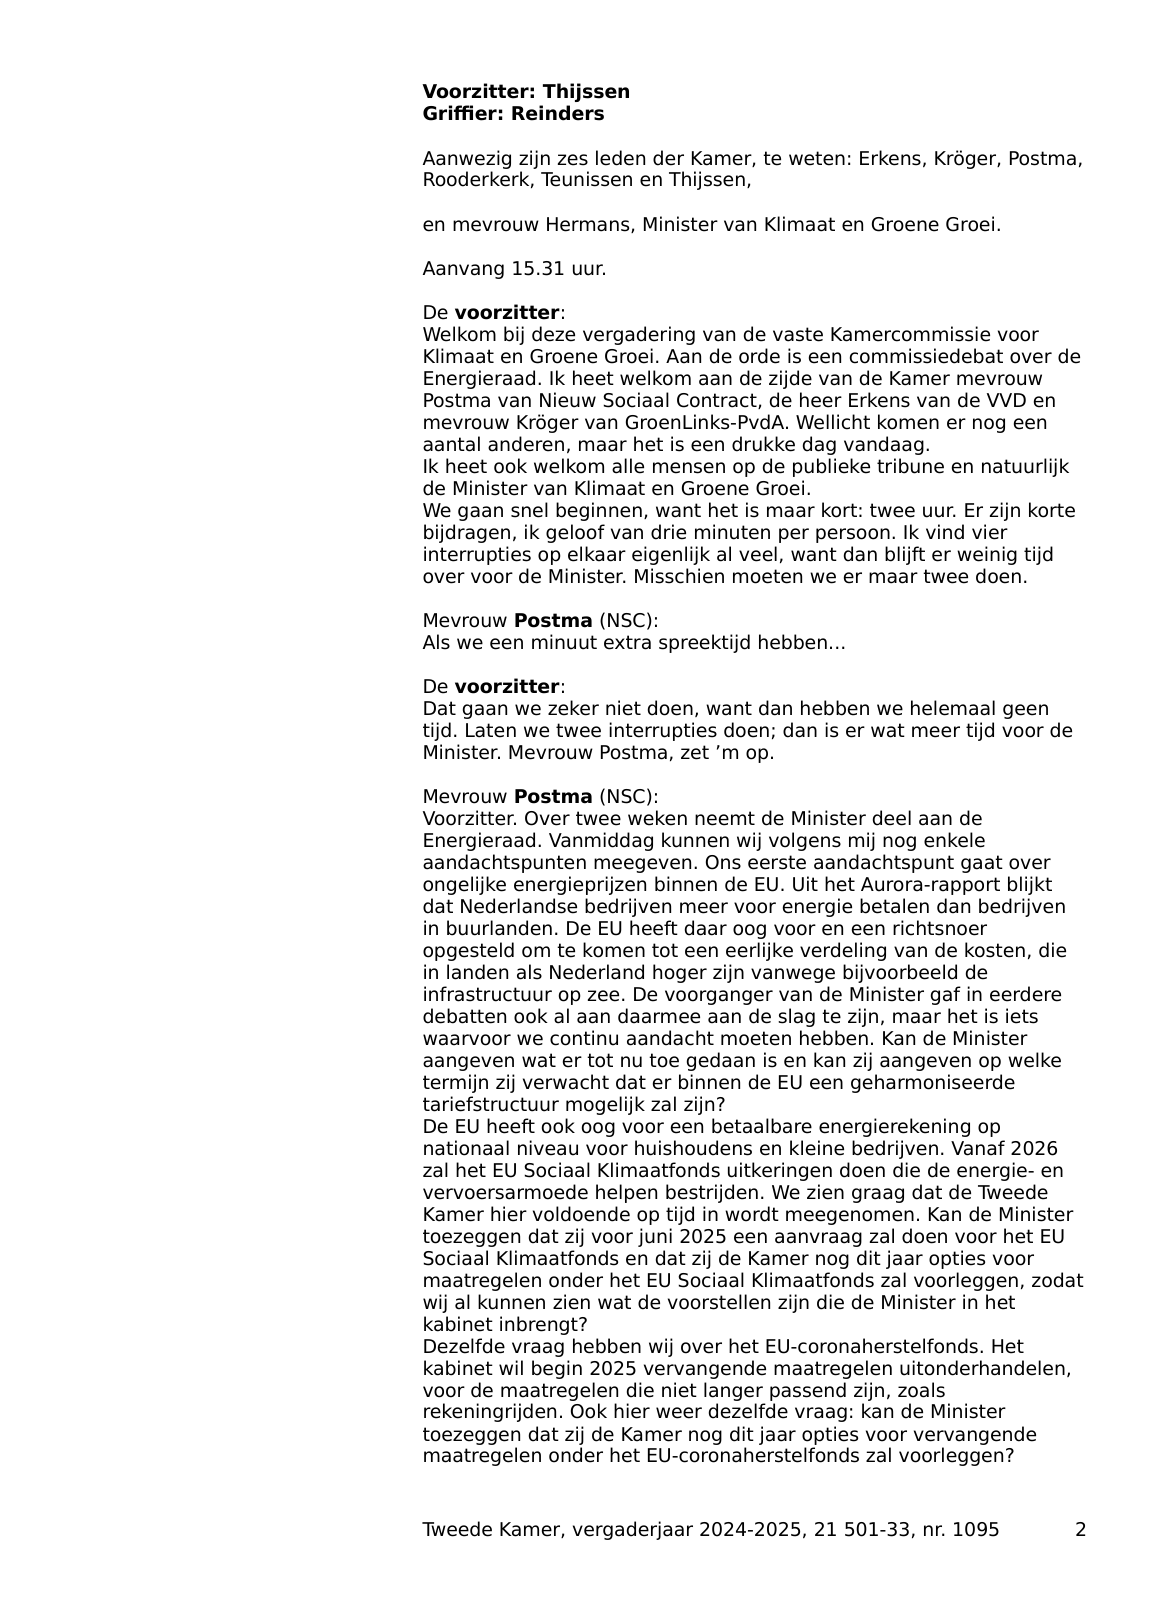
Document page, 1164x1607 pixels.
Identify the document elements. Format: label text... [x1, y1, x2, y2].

text Dezelfde vraag hebben wij over het EU-coronaherstelfonds. Het kabinet wil begin 2025 vervangende maatregelen uitonderhandelen, voor de maatregelen die niet langer passend zijn, zoals rekeningrijden. Ook hier weer dezelfde vraag: kan de Minister toezeggen dat zij de Kamer nog dit jaar opties voor vervangende maatregelen onder het EU-coronaherstelfonds zal voorleggen? [422, 1336, 1087, 1467]
text De voorzitter: [422, 302, 1087, 324]
text Mevrouw Postma (NSC): [422, 610, 1087, 632]
text Dat gaan we zeker niet doen, want dan hebben we helemaal geen tijd. Laten we twee interrupties doen; dan is er wat meer tijd voor de Minister. Mevrouw Postma, zet ’m op. [422, 698, 1087, 764]
text Voorzitter. Over twee weken neemt de Minister deel aan de Energieraad. Vanmiddag kunnen wij volgens mij nog enkele aandachtspunten meegeven. Ons eerste aandachtspunt gaat over ongelijke energieprijzen binnen de EU. Uit het Aurora-rapport blijkt dat Nederlandse bedrijven meer voor energie betalen dan bedrijven in buurlanden. De EU heeft daar oog voor en een richtsnoer opgesteld om te komen tot een eerlijke verdeling van de kosten, die in landen als Nederland hoger zijn vanwege bijvoorbeeld de infrastructuur op zee. De voorganger van de Minister gaf in eerdere debatten ook al aan daarmee aan de slag te zijn, maar het is iets waarvoor we continu aandacht moeten hebben. Kan de Minister aangeven wat er tot nu toe gedaan is en kan zij aangeven op welke termijn zij verwacht dat er binnen de EU een geharmoniseerde tariefstructuur mogelijk zal zijn? [422, 808, 1087, 1116]
text Griffier: Reinders [422, 103, 1087, 125]
text De EU heeft ook oog voor een betaalbare energierekening op nationaal niveau voor huishoudens en kleine bedrijven. Vanaf 2026 zal het EU Sociaal Klimaatfonds uitkeringen doen die de energie- en vervoersarmoede helpen bestrijden. We zien graag dat de Tweede Kamer hier voldoende op tijd in wordt meegenomen. Kan de Minister toezeggen dat zij voor juni 2025 een aanvraag zal doen voor het EU Sociaal Klimaatfonds en dat zij de Kamer nog dit jaar opties voor maatregelen onder het EU Sociaal Klimaatfonds zal voorleggen, zodat wij al kunnen zien wat de voorstellen zijn die de Minister in het kabinet inbrengt? [422, 1116, 1087, 1336]
text We gaan snel beginnen, want het is maar kort: twee uur. Er zijn korte bijdragen, ik geloof van drie minuten per persoon. Ik vind vier interrupties op elkaar eigenlijk al veel, want dan blijft er weinig tijd over voor de Minister. Misschien moeten we er maar twee doen. [422, 500, 1087, 588]
text Mevrouw Postma (NSC): [422, 786, 1087, 808]
text Aanwezig zijn zes leden der Kamer, te weten: Erkens, Kröger, Postma, Rooderkerk, Teunissen en Thijssen, [422, 147, 1087, 191]
text en mevrouw Hermans, Minister van Klimaat en Groene Groei. [422, 213, 1087, 236]
text Welkom bij deze vergadering van de vaste Kamercommissie voor Klimaat en Groene Groei. Aan de orde is een commissiedebat over de Energieraad. Ik heet welkom aan de zijde van de Kamer mevrouw Postma van Nieuw Sociaal Contract, de heer Erkens van de VVD en mevrouw Kröger van GroenLinks-PvdA. Wellicht komen er nog een aantal anderen, maar het is een drukke dag vandaag. [422, 324, 1087, 456]
text De voorzitter: [422, 676, 1087, 698]
text Aanvang 15.31 uur. [422, 258, 1087, 280]
text Voorzitter: Thijssen [422, 81, 1087, 103]
text Als we een minuut extra spreektijd hebben... [422, 632, 1087, 654]
text Ik heet ook welkom alle mensen op de publieke tribune en natuurlijk de Minister van Klimaat en Groene Groei. [422, 456, 1087, 500]
